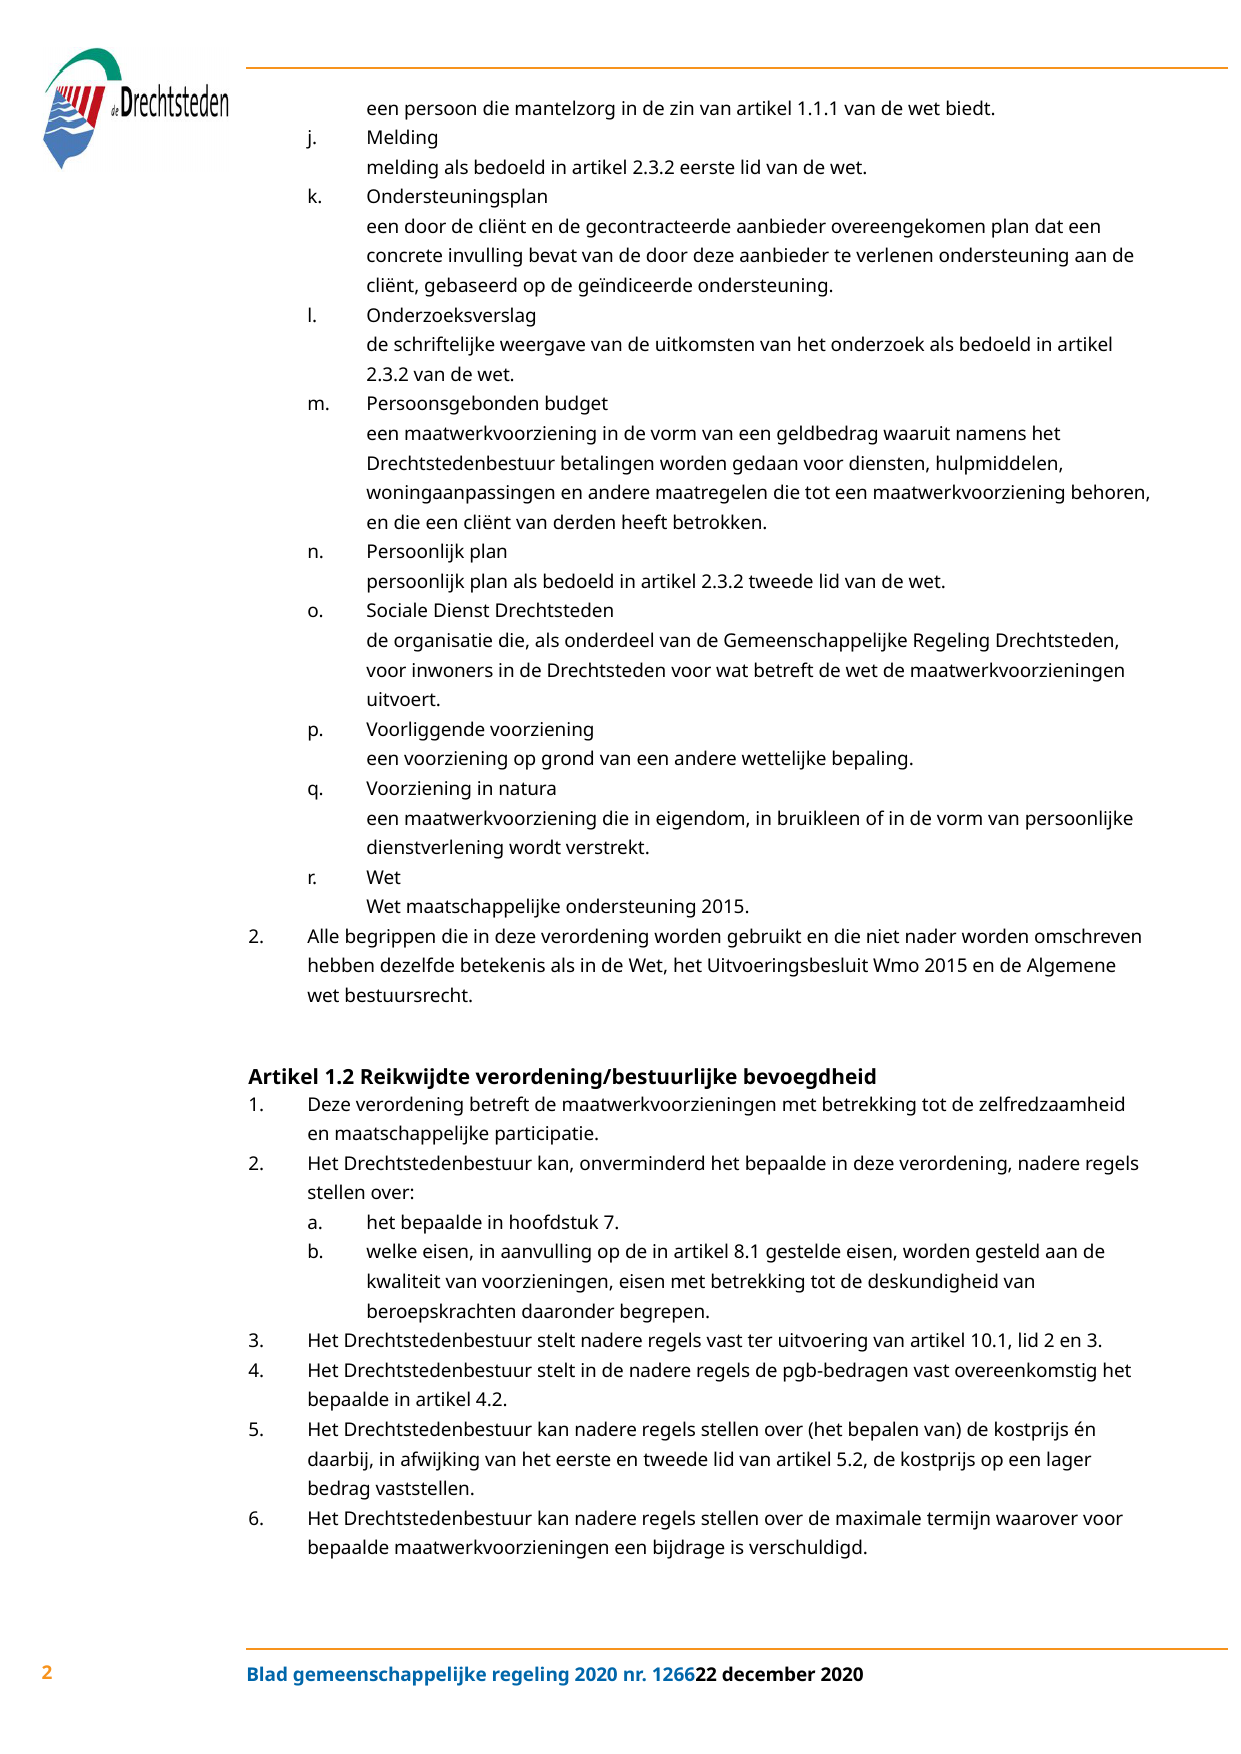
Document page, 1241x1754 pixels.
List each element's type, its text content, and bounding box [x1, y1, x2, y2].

list een maatwerkvoorziening in de vorm van een geldbedrag waaruit namens het Drechtstedenbestuur betalingen worden gedaan voor diensten, hulpmiddelen, woningaanpassingen en andere maatregelen die tot een maatwerkvoorziening behoren, en die een cliënt van derden heeft betrokken. [307, 420, 1152, 535]
list de schriftelijke weergave van de uitkomsten van het onderzoek als bedoeld in artikel 2.3.2 van de wet. [307, 331, 1152, 387]
list persoonlijk plan als bedoeld in artikel 2.3.2 tweede lid van de wet. [307, 568, 1152, 594]
list Het Drechtstedenbestuur stelt nadere regels vast ter uitvoering van artikel 10.1, lid 2 en 3. [248, 1327, 1152, 1353]
list Wet maatschappelijke ondersteuning 2015. [307, 893, 1152, 919]
list Ondersteuningsplan [307, 183, 1152, 209]
list Voorliggende voorziening [307, 716, 1152, 742]
picture [41, 47, 231, 172]
list Onderzoeksverslag [307, 302, 1152, 328]
list een persoon die mantelzorg in de zin van artikel 1.1.1 van de wet biedt. [307, 95, 1152, 121]
list Persoonlijk plan [307, 538, 1152, 564]
list welke eisen, in aanvulling op de in artikel 8.1 gestelde eisen, worden gesteld aan de kwaliteit van voorzieningen, eisen met betrekking tot de deskundigheid van beroepskrachten daaronder begrepen. [307, 1239, 1152, 1323]
list een maatwerkvoorziening die in eigendom, in bruikleen of in de vorm van persoonlijke dienstverlening wordt verstrekt. [307, 805, 1152, 860]
list het bepaalde in hoofdstuk 7. [307, 1209, 1152, 1235]
list Het Drechtstedenbestuur stelt in de nadere regels de pgb-bedragen vast overeenkomstig het bepaalde in artikel 4.2. [248, 1357, 1152, 1412]
list Wet [307, 864, 1152, 890]
list Persoonsgebonden budget [307, 391, 1152, 416]
list Voorziening in natura [307, 775, 1152, 801]
list Het Drechtstedenbestuur kan nadere regels stellen over de maximale termijn waarover voor bepaalde maatwerkvoorzieningen een bijdrage is verschuldigd. [248, 1505, 1152, 1560]
list de organisatie die, als onderdeel van de Gemeenschappelijke Regeling Drechtsteden, voor inwoners in de Drechtsteden voor wat betreft de wet de maatwerkvoorzieningen uitvoert. [307, 627, 1152, 712]
list een voorziening op grond van een andere wettelijke bepaling. [307, 746, 1152, 771]
list Deze verordening betreft de maatwerkvoorzieningen met betrekking tot de zelfredzaamheid en maatschappelijke participatie. [248, 1091, 1152, 1146]
list melding als bedoeld in artikel 2.3.2 eerste lid van de wet. [307, 154, 1152, 180]
list Alle begrippen die in deze verordening worden gebruikt en die niet nader worden omschreven hebben dezelfde betekenis als in de Wet, het Uitvoeringsbesluit Wmo 2015 en de Algemene wet bestuursrecht. [248, 923, 1152, 1008]
list een door de cliënt en de gecontracteerde aanbieder overeengekomen plan dat een concrete invulling bevat van de door deze aanbieder te verlenen ondersteuning aan de cliënt, gebaseerd op de geïndiceerde ondersteuning. [307, 213, 1152, 298]
list Het Drechtstedenbestuur kan, onverminderd het bepaalde in deze verordening, nadere regels stellen over: [248, 1150, 1152, 1205]
list Het Drechtstedenbestuur kan nadere regels stellen over (het bepalen van) de kostprijs én daarbij, in afwijking van het eerste en tweede lid van artikel 5.2, de kostprijs op een lager bedrag vaststellen. [248, 1416, 1152, 1501]
list Sociale Dienst Drechtsteden [307, 598, 1152, 623]
list Melding [307, 124, 1152, 150]
text Artikel 1.2 Reikwijdte verordening/bestuurlijke bevoegdheid [248, 1062, 1152, 1091]
